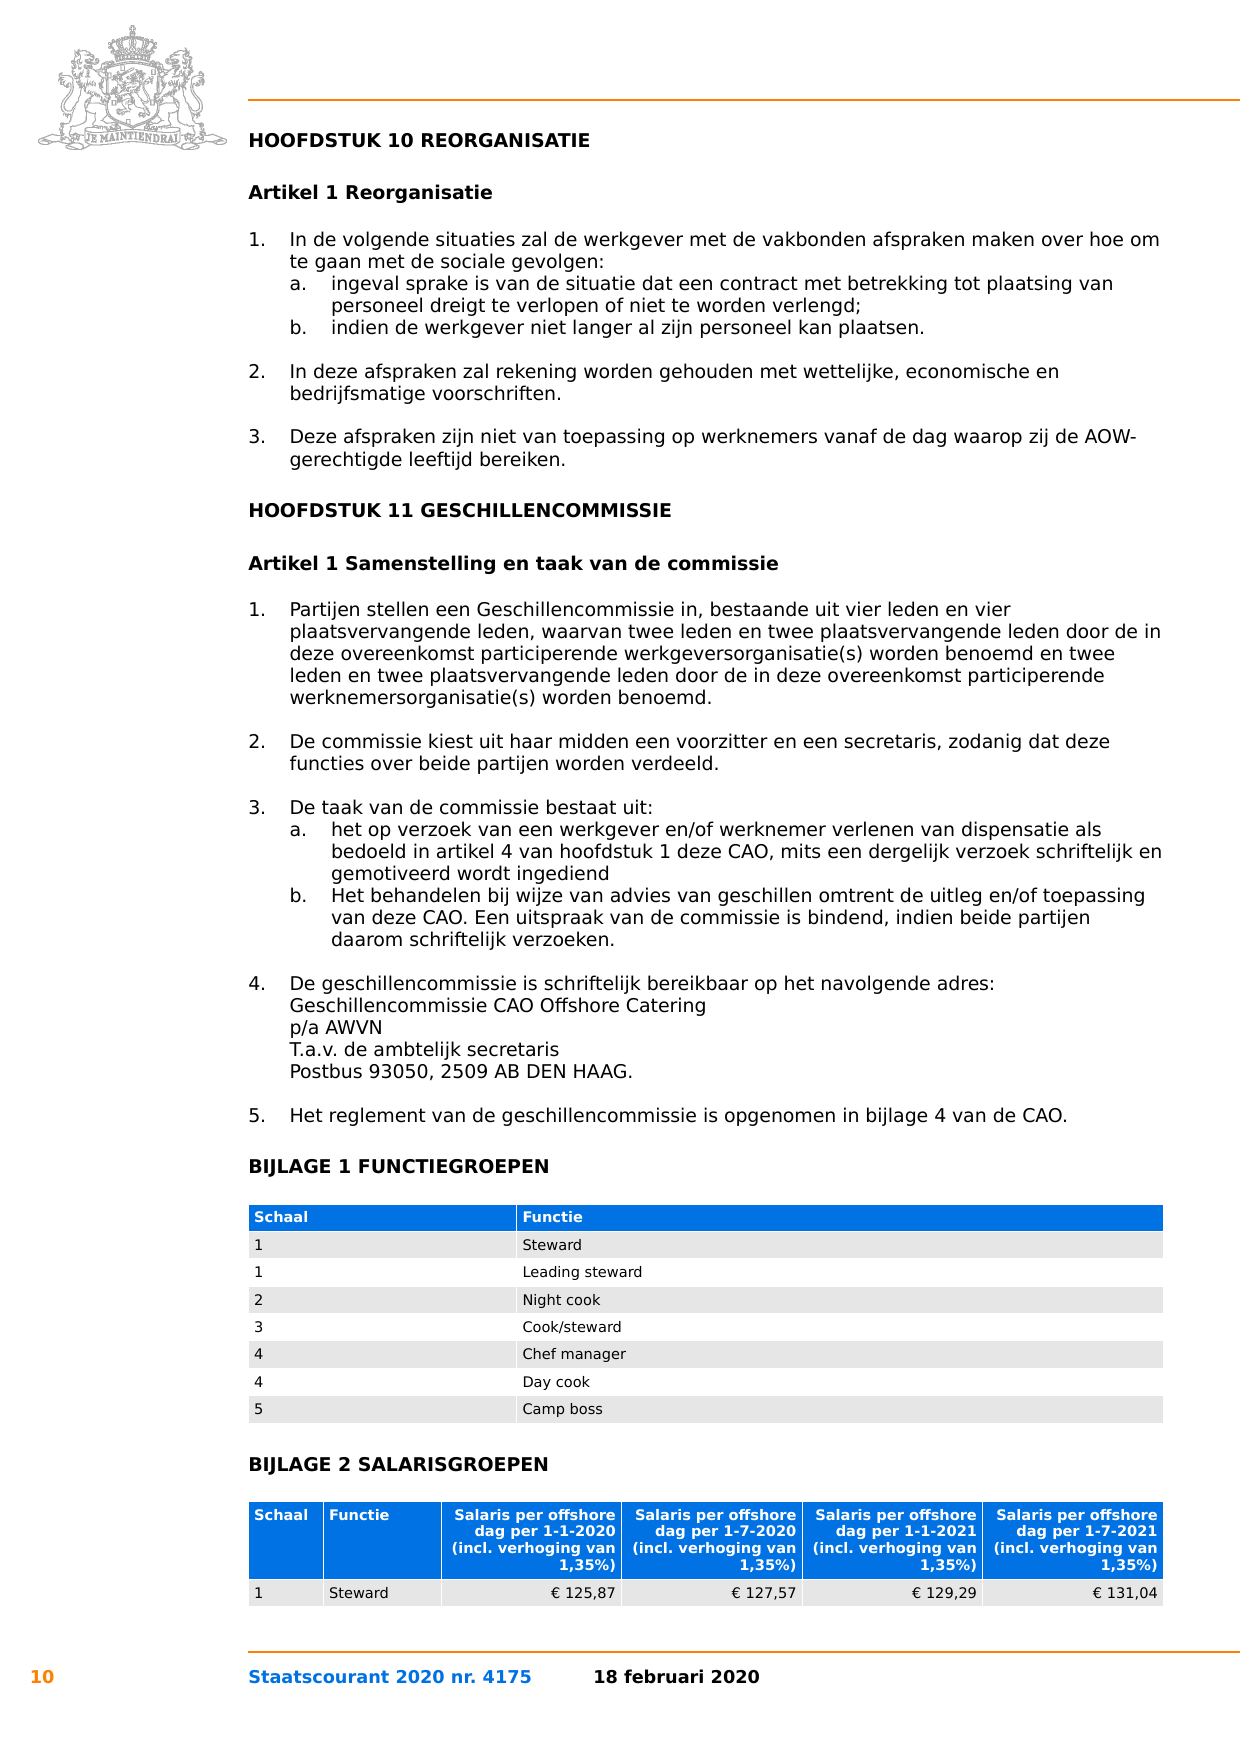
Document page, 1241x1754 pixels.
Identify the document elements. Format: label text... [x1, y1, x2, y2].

table_header Schaal [249, 1502, 323, 1579]
table_cell 1 [249, 1232, 516, 1258]
table_cell Steward [517, 1232, 1163, 1258]
table_cell Chef manager [517, 1341, 1163, 1368]
text T.a.v. de ambtelijk secretaris [289, 1039, 1163, 1061]
text 4. De geschillencommissie is schriftelijk bereikbaar op het navolgende adres: [248, 973, 1163, 995]
table_cell € 131,04 [983, 1580, 1163, 1606]
table_cell Leading steward [517, 1259, 1163, 1286]
table_header Salaris per offshore dag per 1-1-2020 (incl. verhoging van 1,35%) [442, 1502, 621, 1579]
text 2. De commissie kiest uit haar midden een voorzitter en een secretaris, zodanig dat deze functies over beide partijen worden verdeeld. [248, 731, 1163, 775]
table_cell 3 [249, 1314, 516, 1340]
table_cell Day cook [517, 1369, 1163, 1395]
table_cell 1 [249, 1580, 323, 1606]
table_cell Night cook [517, 1287, 1163, 1313]
picture [38, 25, 227, 150]
text a. het op verzoek van een werkgever en/of werknemer verlenen van dispensatie als bedoeld in artikel 4 van hoofdstuk 1 deze CAO, mits een dergelijk verzoek schriftelijk en gemotiveerd wordt ingediend [289, 819, 1163, 885]
subtitle HOOFDSTUK 10 REORGANISATIE [248, 130, 1163, 152]
subtitle HOOFDSTUK 11 GESCHILLENCOMMISSIE [248, 500, 1163, 522]
text p/a AWVN [289, 1017, 1163, 1039]
text Postbus 93050, 2509 AB DEN HAAG. [289, 1061, 1163, 1083]
table_cell 4 [249, 1341, 516, 1368]
text b. Het behandelen bij wijze van advies van geschillen omtrent de uitleg en/of toepassing van deze CAO. Een uitspraak van de commissie is bindend, indien beide partijen daarom schriftelijk verzoeken. [289, 885, 1163, 951]
table_cell 4 [249, 1369, 516, 1395]
table_header Functie [517, 1205, 1163, 1231]
table_cell € 129,29 [803, 1580, 982, 1606]
text b. indien de werkgever niet langer al zijn personeel kan plaatsen. [289, 317, 1163, 339]
table_cell 5 [249, 1396, 516, 1423]
table_header Salaris per offshore dag per 1-7-2020 (incl. verhoging van 1,35%) [622, 1502, 802, 1579]
text 2. In deze afspraken zal rekening worden gehouden met wettelijke, economische en bedrijfsmatige voorschriften. [248, 361, 1163, 404]
text 5. Het reglement van de geschillencommissie is opgenomen in bijlage 4 van de CAO. [248, 1104, 1163, 1126]
subtitle BIJLAGE 2 SALARISGROEPEN [248, 1454, 1163, 1476]
table_header Salaris per offshore dag per 1-7-2021 (incl. verhoging van 1,35%) [983, 1502, 1163, 1579]
text 3. De taak van de commissie bestaat uit: [248, 797, 1163, 819]
table_cell Cook/steward [517, 1314, 1163, 1340]
table_cell € 125,87 [442, 1580, 621, 1606]
text 1. In de volgende situaties zal de werkgever met de vakbonden afspraken maken over hoe om te gaan met de sociale gevolgen: [248, 229, 1163, 273]
table_cell 2 [249, 1287, 516, 1313]
subtitle BIJLAGE 1 FUNCTIEGROEPEN [248, 1156, 1163, 1178]
text 1. Partijen stellen een Geschillencommissie in, bestaande uit vier leden en vier plaatsvervangende leden, waarvan twee leden en twee plaatsvervangende leden door de in deze overeenkomst participerende werkgeversorganisatie(s) worden benoemd en twee leden en twee plaatsvervangende leden door de in deze overeenkomst participerende werknemersorganisatie(s) worden benoemd. [248, 599, 1163, 709]
text Geschillencommissie CAO Offshore Catering [289, 995, 1163, 1017]
table_cell Camp boss [517, 1396, 1163, 1423]
table_cell Steward [324, 1580, 441, 1606]
table_cell € 127,57 [622, 1580, 802, 1606]
table_cell 1 [249, 1259, 516, 1286]
table_header Schaal [249, 1205, 516, 1231]
table_header Functie [324, 1502, 441, 1579]
subtitle Artikel 1 Samenstelling en taak van de commissie [248, 552, 1163, 574]
text a. ingeval sprake is van de situatie dat een contract met betrekking tot plaatsing van personeel dreigt te verlopen of niet te worden verlengd; [289, 273, 1163, 317]
text 3. Deze afspraken zijn niet van toepassing op werknemers vanaf de dag waarop zij de AOW-gerechtigde leeftijd bereiken. [248, 426, 1163, 470]
subtitle Artikel 1 Reorganisatie [248, 182, 1163, 204]
table_header Salaris per offshore dag per 1-1-2021 (incl. verhoging van 1,35%) [803, 1502, 982, 1579]
